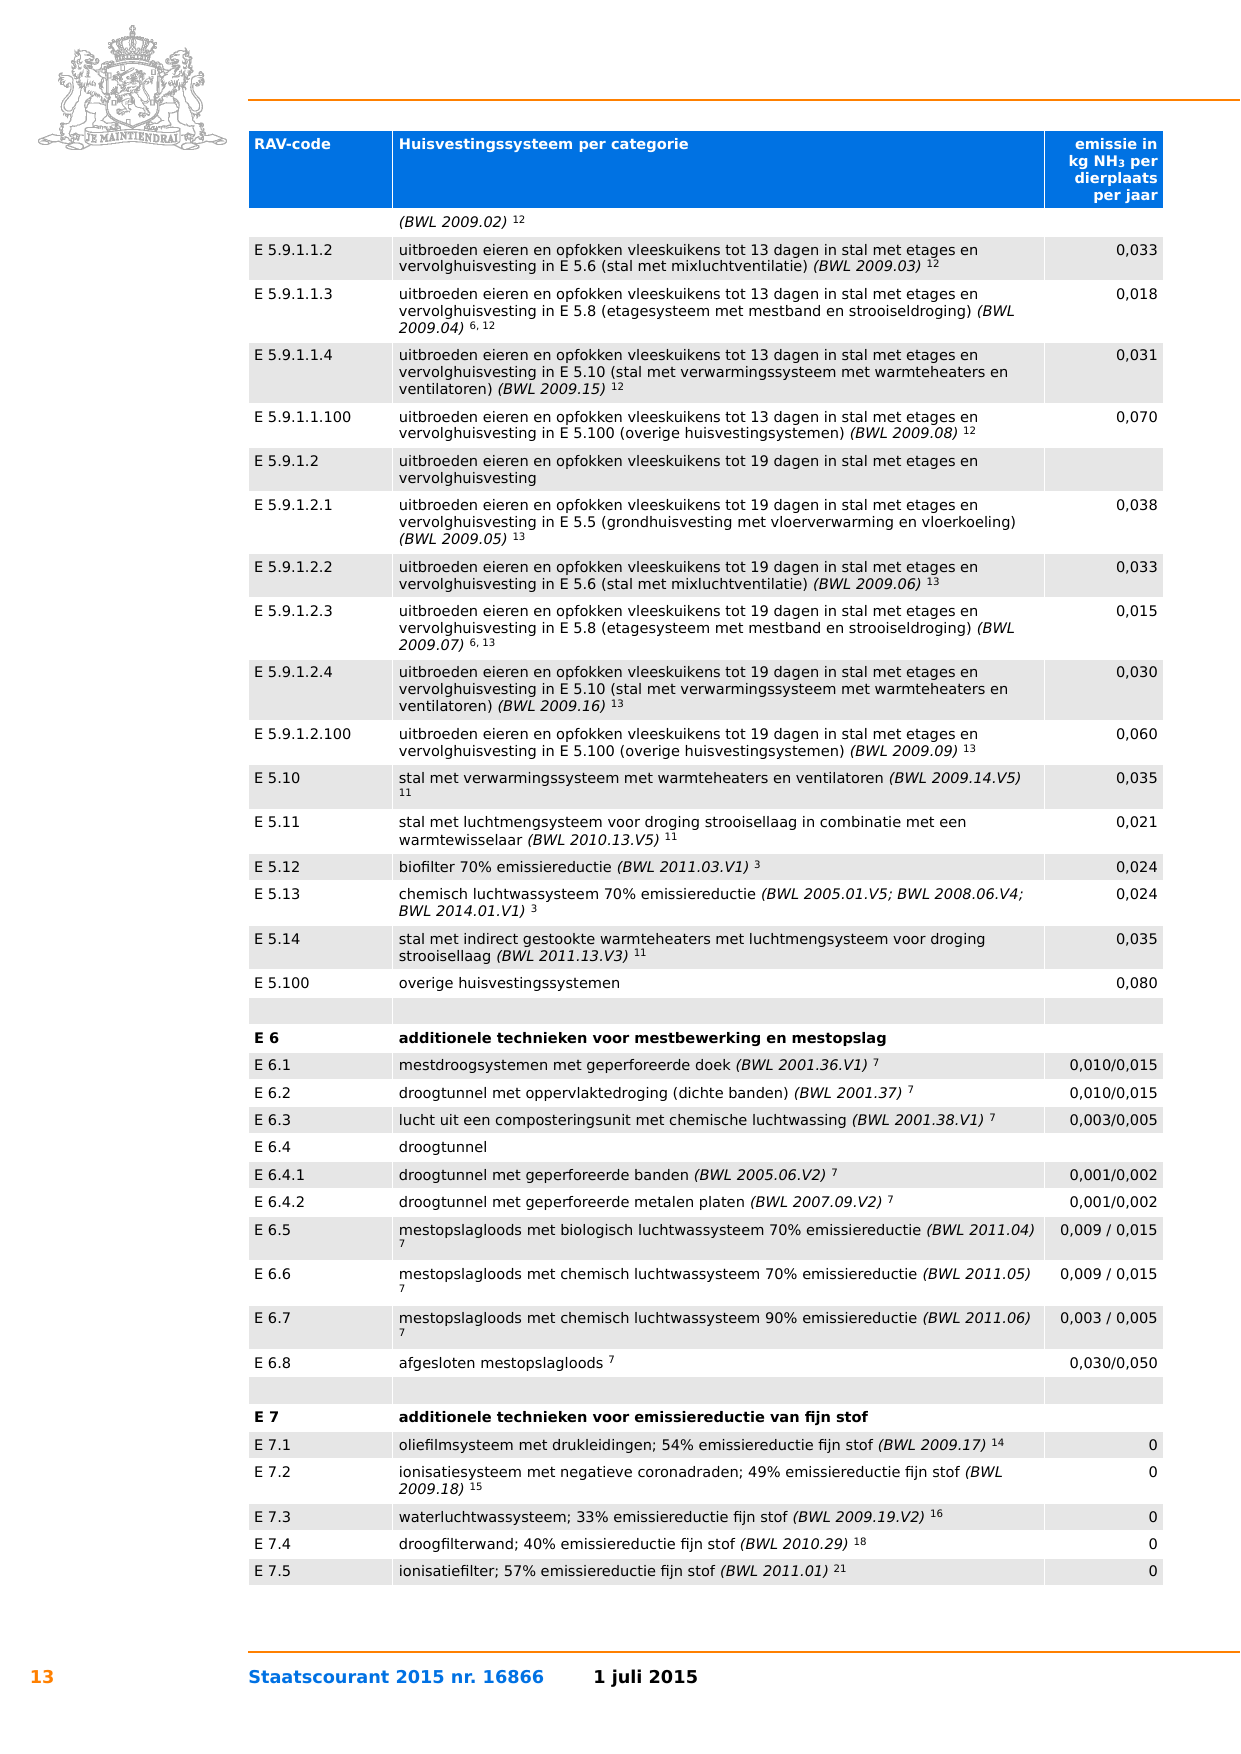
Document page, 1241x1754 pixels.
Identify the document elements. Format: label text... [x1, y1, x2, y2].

table_cell 0,060 [1045, 721, 1163, 764]
table_cell [1045, 1405, 1163, 1431]
table_cell [249, 209, 392, 236]
table_cell uitbroeden eieren en opfokken vleeskuikens tot 19 dagen in stal met etages en vervolghuisvesting [393, 448, 1044, 491]
table_cell [1045, 1135, 1163, 1161]
table_cell 0 [1045, 1559, 1163, 1585]
table_cell 0,038 [1045, 493, 1163, 553]
table_cell chemisch luchtwassysteem 70% emissiereductie (BWL 2005.01.V5; BWL 2008.06.V4; BWL 2014.01.V1) 3 [393, 881, 1044, 925]
table_cell 0,021 [1045, 810, 1163, 853]
table_cell (BWL 2009.02) 12 [393, 209, 1044, 236]
table_cell 0 [1045, 1504, 1163, 1530]
table_cell E 5.9.1.2 [249, 448, 392, 491]
table_cell additionele technieken voor mestbewerking en mestopslag [393, 1025, 1044, 1051]
table_cell E 6.5 [249, 1217, 392, 1260]
table_cell uitbroeden eieren en opfokken vleeskuikens tot 19 dagen in stal met etages en vervolghuisvesting in E 5.6 (stal met mixluchtventilatie) (BWL 2009.06) 13 [393, 554, 1044, 597]
table_cell uitbroeden eieren en opfokken vleeskuikens tot 19 dagen in stal met etages en vervolghuisvesting in E 5.5 (grondhuisvesting met vloerverwarming en vloerkoeling) (BWL 2009.05) 13 [393, 493, 1044, 553]
table_cell 0,030/0,050 [1045, 1350, 1163, 1376]
table_cell 0,035 [1045, 926, 1163, 969]
table_cell E 5.9.1.2.3 [249, 598, 392, 658]
table_cell E 5.9.1.1.100 [249, 404, 392, 447]
table_cell mestopslagloods met biologisch luchtwassysteem 70% emissiereductie (BWL 2011.04) 7 [393, 1217, 1044, 1260]
table_cell mestdroogsystemen met geperforeerde doek (BWL 2001.36.V1) 7 [393, 1053, 1044, 1079]
table_cell E 5.9.1.2.4 [249, 660, 392, 720]
table_cell droogtunnel met geperforeerde banden (BWL 2005.06.V2) 7 [393, 1162, 1044, 1188]
table_cell [1045, 209, 1163, 236]
table_cell [393, 998, 1044, 1024]
table_cell 0,035 [1045, 765, 1163, 809]
table_cell oliefilmsysteem met drukleidingen; 54% emissiereductie fijn stof (BWL 2009.17) 14 [393, 1432, 1044, 1458]
table_cell lucht uit een composteringsunit met chemische luchtwassing (BWL 2001.38.V1) 7 [393, 1107, 1044, 1133]
table_cell 0,070 [1045, 404, 1163, 447]
table_cell 0,031 [1045, 343, 1163, 403]
table_cell 0 [1045, 1460, 1163, 1503]
table_cell 0,009 / 0,015 [1045, 1261, 1163, 1304]
table_cell E 5.10 [249, 765, 392, 809]
table_cell 0,030 [1045, 660, 1163, 720]
table_cell 0,033 [1045, 237, 1163, 280]
table_cell droogtunnel met oppervlaktedroging (dichte banden) (BWL 2001.37) 7 [393, 1080, 1044, 1106]
table_cell uitbroeden eieren en opfokken vleeskuikens tot 13 dagen in stal met etages en vervolghuisvesting in E 5.10 (stal met verwarmingssysteem met warmteheaters en ventilatoren) (BWL 2009.15) 12 [393, 343, 1044, 403]
table_cell E 6.1 [249, 1053, 392, 1079]
table_cell waterluchtwassysteem; 33% emissiereductie fijn stof (BWL 2009.19.V2) 16 [393, 1504, 1044, 1530]
table_cell E 7.4 [249, 1531, 392, 1558]
table_cell E 6 [249, 1025, 392, 1051]
table_cell E 5.9.1.1.2 [249, 237, 392, 280]
picture [38, 25, 227, 150]
table_cell 0,018 [1045, 281, 1163, 341]
table_cell E 6.8 [249, 1350, 392, 1376]
table_cell droogtunnel [393, 1135, 1044, 1161]
table_cell [1045, 1377, 1163, 1404]
table_cell 0,015 [1045, 598, 1163, 658]
table_cell 0,024 [1045, 881, 1163, 925]
table_cell [1045, 998, 1163, 1024]
table_cell 0,010/0,015 [1045, 1053, 1163, 1079]
table_cell ionisatiesysteem met negatieve coronadraden; 49% emissiereductie fijn stof (BWL 2009.18) 15 [393, 1460, 1044, 1503]
table_cell 0,024 [1045, 854, 1163, 880]
table_cell E 5.13 [249, 881, 392, 925]
table_cell E 5.12 [249, 854, 392, 880]
table_cell overige huisvestingssystemen [393, 970, 1044, 997]
table_cell E 7.5 [249, 1559, 392, 1585]
table_cell [249, 998, 392, 1024]
table_cell [1045, 1025, 1163, 1051]
table_cell E 7.2 [249, 1460, 392, 1503]
table_header RAV-code [249, 131, 392, 208]
table_cell uitbroeden eieren en opfokken vleeskuikens tot 13 dagen in stal met etages en vervolghuisvesting in E 5.6 (stal met mixluchtventilatie) (BWL 2009.03) 12 [393, 237, 1044, 280]
table_cell 0,001/0,002 [1045, 1189, 1163, 1216]
table_cell [1045, 448, 1163, 491]
table_cell additionele technieken voor emissiereductie van fijn stof [393, 1405, 1044, 1431]
table_cell E 7.3 [249, 1504, 392, 1530]
table_cell E 5.9.1.2.100 [249, 721, 392, 764]
table_cell 0,080 [1045, 970, 1163, 997]
table_cell E 6.2 [249, 1080, 392, 1106]
table_cell droogtunnel met geperforeerde metalen platen (BWL 2007.09.V2) 7 [393, 1189, 1044, 1216]
table_cell E 6.7 [249, 1306, 392, 1349]
table_cell 0,010/0,015 [1045, 1080, 1163, 1106]
table_cell uitbroeden eieren en opfokken vleeskuikens tot 13 dagen in stal met etages en vervolghuisvesting in E 5.8 (etagesysteem met mestband en strooiseldroging) (BWL 2009.04) 6, 12 [393, 281, 1044, 341]
table_cell 0,033 [1045, 554, 1163, 597]
table_cell E 6.3 [249, 1107, 392, 1133]
table_cell uitbroeden eieren en opfokken vleeskuikens tot 19 dagen in stal met etages en vervolghuisvesting in E 5.8 (etagesysteem met mestband en strooiseldroging) (BWL 2009.07) 6, 13 [393, 598, 1044, 658]
table_cell stal met indirect gestookte warmteheaters met luchtmengsysteem voor droging strooisellaag (BWL 2011.13.V3) 11 [393, 926, 1044, 969]
table_cell E 5.9.1.2.2 [249, 554, 392, 597]
table_cell ionisatiefilter; 57% emissiereductie fijn stof (BWL 2011.01) 21 [393, 1559, 1044, 1585]
table_cell E 5.9.1.1.3 [249, 281, 392, 341]
table_cell E 5.11 [249, 810, 392, 853]
table_cell E 6.4.2 [249, 1189, 392, 1216]
table_cell [393, 1377, 1044, 1404]
table_header emissie in kg NH3 per dierplaats per jaar [1045, 131, 1163, 208]
table_cell uitbroeden eieren en opfokken vleeskuikens tot 13 dagen in stal met etages en vervolghuisvesting in E 5.100 (overige huisvestingsystemen) (BWL 2009.08) 12 [393, 404, 1044, 447]
table_cell E 5.9.1.1.4 [249, 343, 392, 403]
table_cell 0,003 / 0,005 [1045, 1306, 1163, 1349]
table_cell mestopslagloods met chemisch luchtwassysteem 90% emissiereductie (BWL 2011.06) 7 [393, 1306, 1044, 1349]
table_cell mestopslagloods met chemisch luchtwassysteem 70% emissiereductie (BWL 2011.05) 7 [393, 1261, 1044, 1304]
table_cell droogfilterwand; 40% emissiereductie fijn stof (BWL 2010.29) 18 [393, 1531, 1044, 1558]
table_cell stal met verwarmingssysteem met warmteheaters en ventilatoren (BWL 2009.14.V5) 11 [393, 765, 1044, 809]
table_cell [249, 1377, 392, 1404]
table_cell biofilter 70% emissiereductie (BWL 2011.03.V1) 3 [393, 854, 1044, 880]
table_cell E 7 [249, 1405, 392, 1431]
table_cell E 6.4 [249, 1135, 392, 1161]
table_cell 0 [1045, 1432, 1163, 1458]
table_cell E 5.14 [249, 926, 392, 969]
table_cell E 6.4.1 [249, 1162, 392, 1188]
table_cell E 5.100 [249, 970, 392, 997]
table_cell 0,003/0,005 [1045, 1107, 1163, 1133]
table_header Huisvestingssysteem per categorie [393, 131, 1044, 208]
table_cell uitbroeden eieren en opfokken vleeskuikens tot 19 dagen in stal met etages en vervolghuisvesting in E 5.10 (stal met verwarmingssysteem met warmteheaters en ventilatoren) (BWL 2009.16) 13 [393, 660, 1044, 720]
table_cell afgesloten mestopslagloods 7 [393, 1350, 1044, 1376]
table_cell E 5.9.1.2.1 [249, 493, 392, 553]
table_cell E 7.1 [249, 1432, 392, 1458]
table_cell 0 [1045, 1531, 1163, 1558]
table_cell 0,009 / 0,015 [1045, 1217, 1163, 1260]
table_cell E 6.6 [249, 1261, 392, 1304]
table_cell uitbroeden eieren en opfokken vleeskuikens tot 19 dagen in stal met etages en vervolghuisvesting in E 5.100 (overige huisvestingsystemen) (BWL 2009.09) 13 [393, 721, 1044, 764]
table_cell 0,001/0,002 [1045, 1162, 1163, 1188]
table_cell stal met luchtmengsysteem voor droging strooisellaag in combinatie met een warmtewisselaar (BWL 2010.13.V5) 11 [393, 810, 1044, 853]
